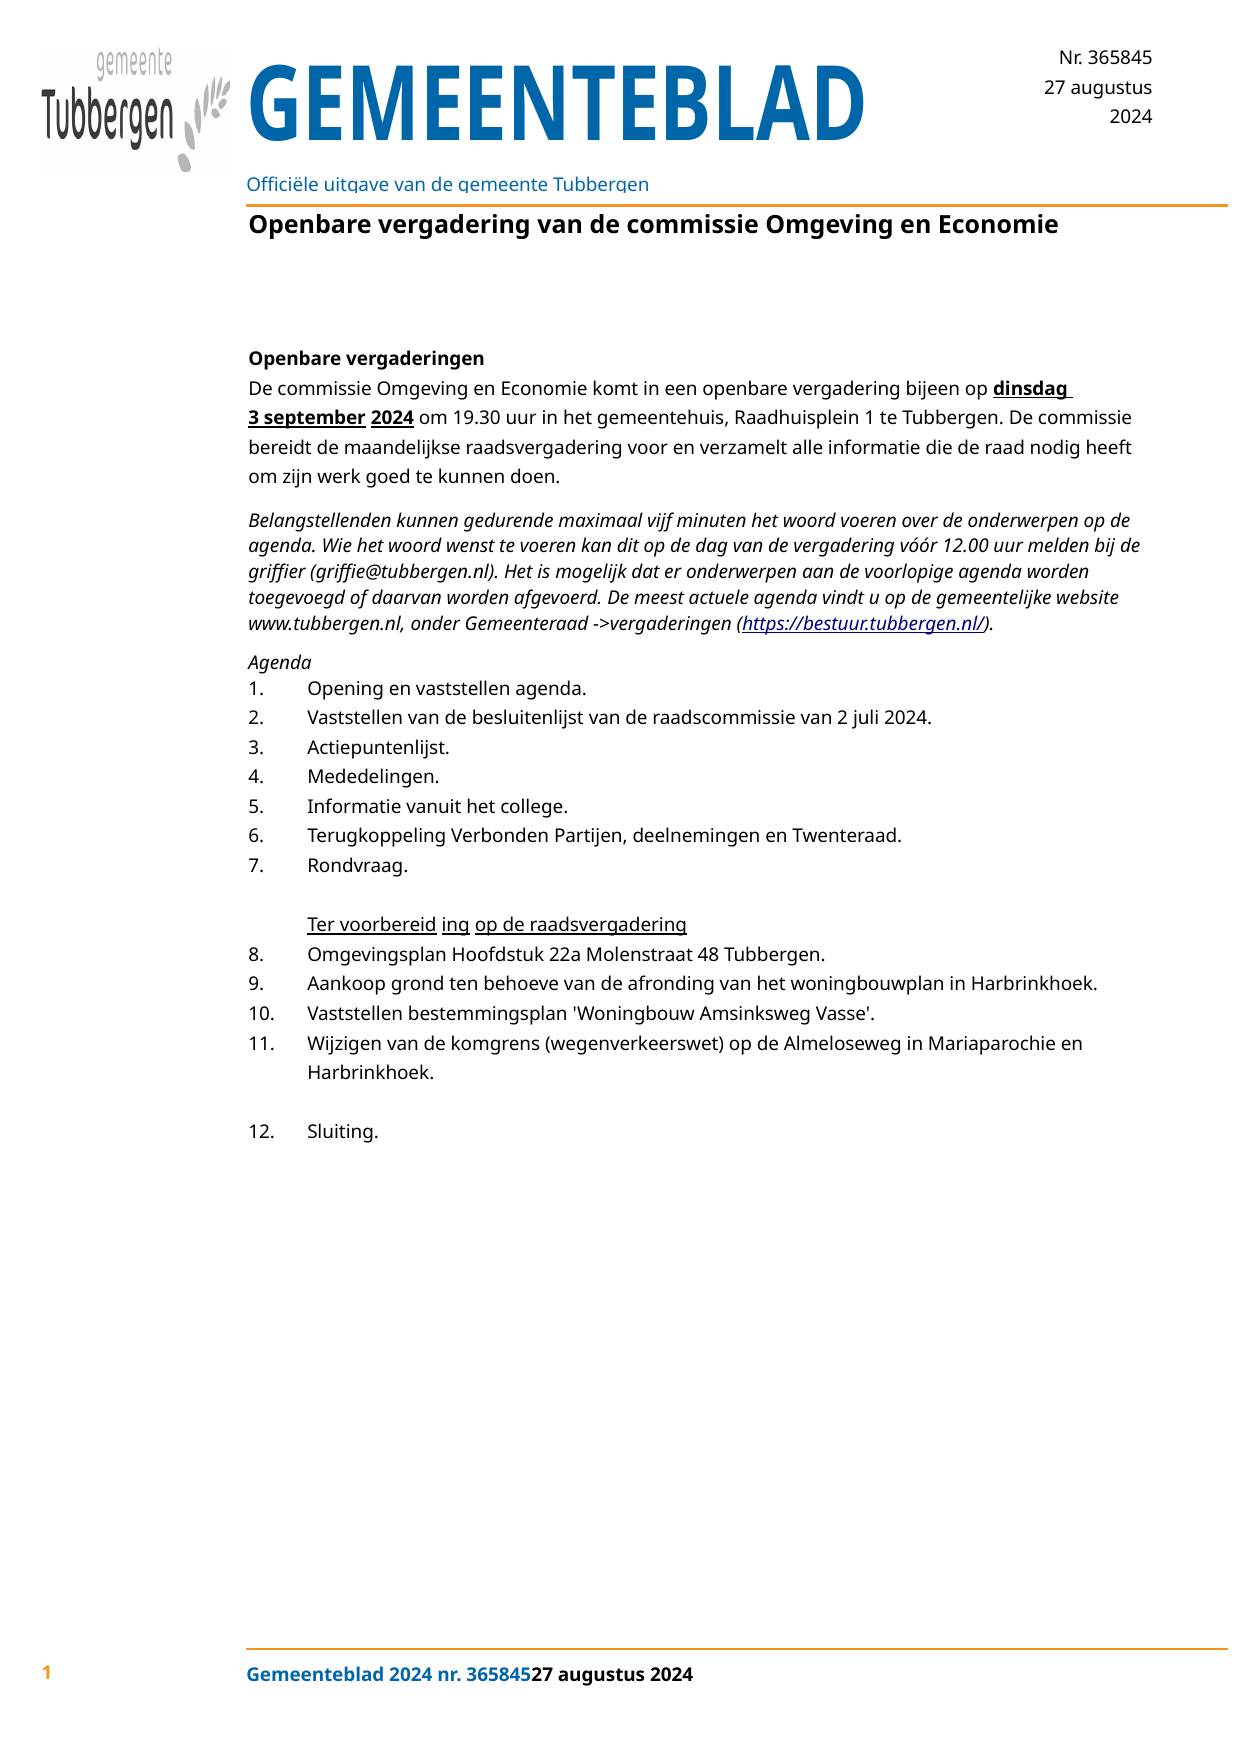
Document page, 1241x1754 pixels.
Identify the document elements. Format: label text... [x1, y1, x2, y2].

text De commissie Omgeving en Economie komt in een openbare vergadering bijeen op dinsdag [248, 375, 1152, 401]
picture [41, 47, 231, 172]
list Opening en vaststellen agenda. [248, 675, 1152, 700]
text Agenda [248, 649, 1152, 675]
list Rondvraag. [248, 852, 1152, 878]
list Actiepuntenlijst. [248, 734, 1152, 759]
list Ter voorbereid ing op de raadsvergadering [248, 911, 1152, 937]
list Wijzigen van de komgrens (wegenverkeerswet) op de Almeloseweg in Mariaparochie en Harbrinkhoek. [248, 1030, 1152, 1085]
list Terugkoppeling Verbonden Partijen, deelnemingen en Twenteraad. [248, 823, 1152, 848]
text 3 september 2024 om 19.30 uur in het gemeentehuis, Raadhuisplein 1 te Tubbergen. De commissie bereidt de maandelijkse raadsvergadering voor en verzamelt alle informatie die de raad nodig heeft om zijn werk goed te kunnen doen. [248, 404, 1152, 489]
list Omgevingsplan Hoofdstuk 22a Molenstraat 48 Tubbergen. [248, 941, 1152, 967]
list Aankoop grond ten behoeve van de afronding van het woningbouwplan in Harbrinkhoek. [248, 971, 1152, 996]
list Informatie vanuit het college. [248, 793, 1152, 819]
text Openbare vergadering van de commissie Omgeving en Economie [248, 207, 1152, 241]
list Vaststellen bestemmingsplan 'Woningbouw Amsinksweg Vasse'. [248, 1000, 1152, 1026]
list Vaststellen van de besluitenlijst van de raadscommissie van 2 juli 2024. [248, 704, 1152, 730]
text Belangstellenden kunnen gedurende maximaal vijf minuten het woord voeren over de onderwerpen op de agenda. Wie het woord wenst te voeren kan dit op de dag van de vergadering vóór 12.00 uur melden bij de griffier (griffie@tubbergen.nl). Het is mogelijk dat er onderwerpen aan de voorlopige agenda worden toegevoegd of daarvan worden afgevoerd. De meest actuele agenda vindt u op de gemeentelijke website www.tubbergen.nl, onder Gemeenteraad ->vergaderingen (https://bestuur.tubbergen.nl/). [248, 507, 1152, 635]
list Mededelingen. [248, 763, 1152, 789]
list Sluiting. [248, 1118, 1152, 1144]
text Openbare vergaderingen [248, 345, 1152, 371]
